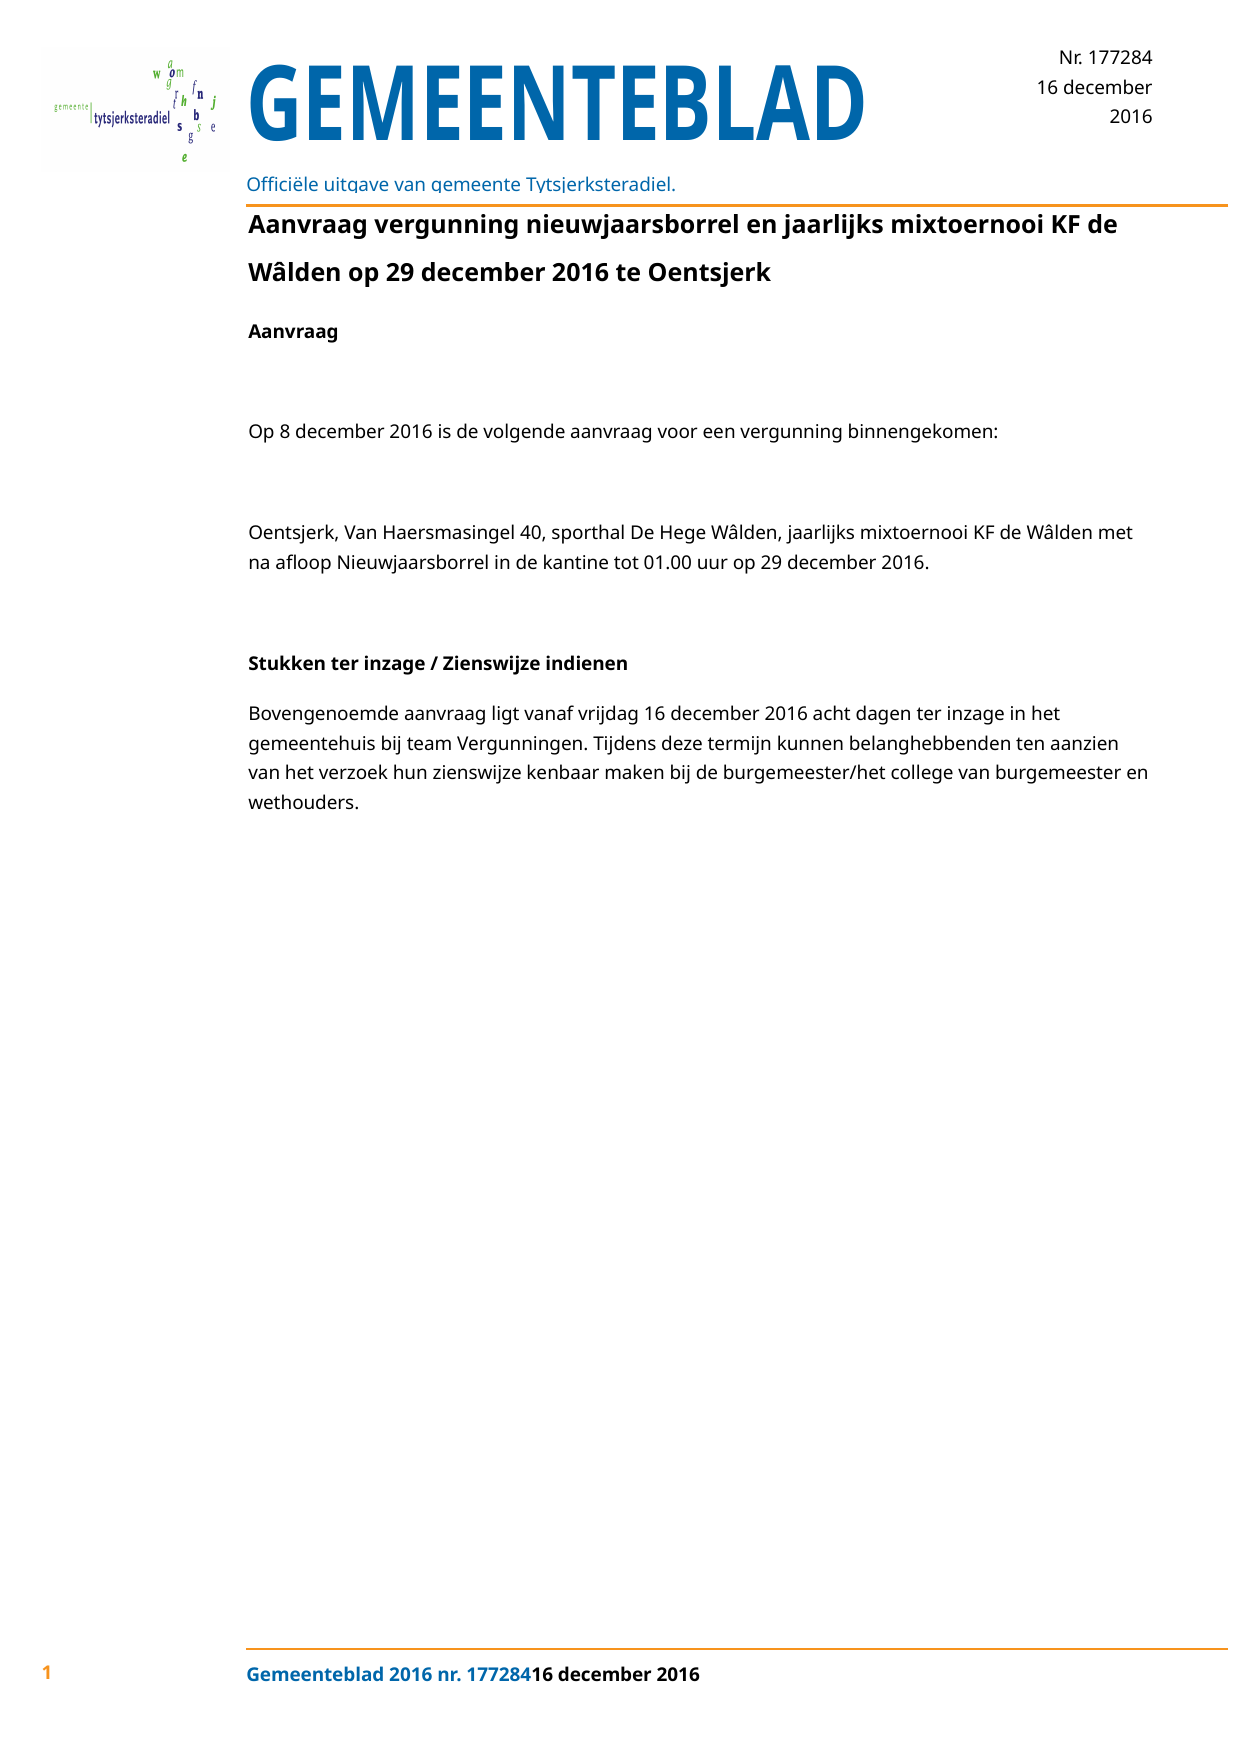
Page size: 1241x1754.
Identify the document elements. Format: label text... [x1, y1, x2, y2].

text Oentsjerk, Van Haersmasingel 40, sporthal De Hege Wâlden, jaarlijks mixtoernooi KF de Wâlden met na afloop Nieuwjaarsborrel in de kantine tot 01.00 uur op 29 december 2016. [248, 519, 1152, 575]
text Op 8 december 2016 is de volgende aanvraag voor een vergunning binnengekomen: [248, 419, 1152, 444]
text Bovengenoemde aanvraag ligt vanaf vrijdag 16 december 2016 acht dagen ter inzage in het gemeentehuis bij team Vergunningen. Tijdens deze termijn kunnen belanghebbenden ten aanzien van het verzoek hun zienswijze kenbaar maken bij de burge­meester/het college van burgemeester en wethouders. [248, 700, 1152, 815]
text Aanvraag vergunning nieuwjaarsborrel en jaarlijks mixtoernooi KF de Wâlden op 29 december 2016 te Oentsjerk [248, 207, 1152, 288]
text Stukken ter inzage / Zienswijze indienen [248, 650, 1152, 676]
picture [41, 47, 231, 172]
text Aanvraag [248, 318, 1152, 344]
